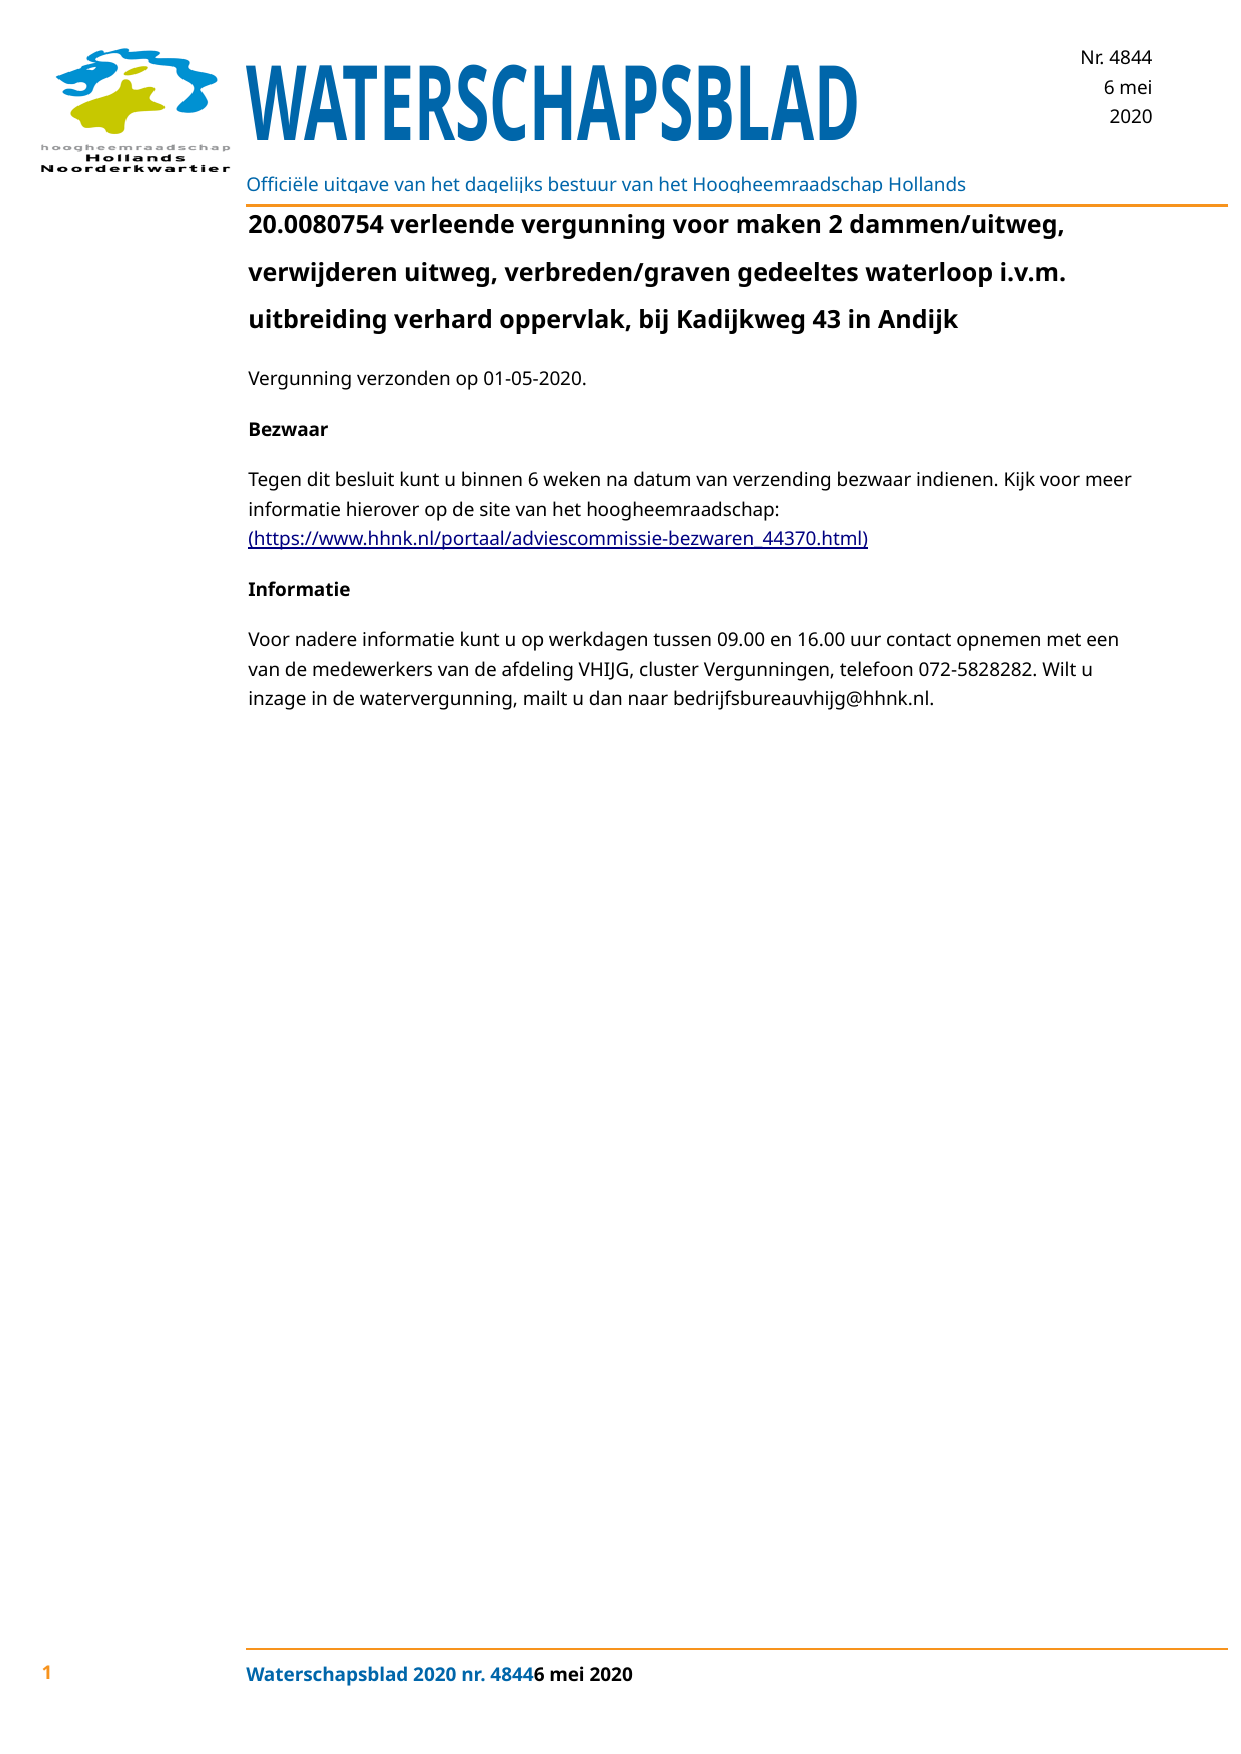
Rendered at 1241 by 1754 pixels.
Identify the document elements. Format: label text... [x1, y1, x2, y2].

text Vergunning verzonden op 01-05-2020. [248, 366, 1152, 391]
text Tegen dit besluit kunt u binnen 6 weken na datum van verzending bezwaar indienen. Kijk voor meer informatie hierover op de site van het hoogheemraadschap: (https://www.hhnk.nl/portaal/adviescommissie-bezwaren_44370.html) [248, 466, 1152, 551]
text Voor nadere informatie kunt u op werkdagen tussen 09.00 en 16.00 uur contact opnemen met een van de medewerkers van de afdeling VHIJG, cluster Vergunningen, telefoon 072-5828282. Wilt u inzage in de watervergunning, mailt u dan naar bedrijfsbureauvhijg@hhnk.nl. [248, 626, 1152, 711]
text Informatie [248, 576, 1152, 602]
text Bezwaar [248, 416, 1152, 442]
picture [41, 47, 231, 172]
text 20.0080754 verleende vergunning voor maken 2 dammen/uitweg, verwijderen uitweg, verbreden/graven gedeeltes waterloop i.v.m. uitbreiding verhard oppervlak, bij Kadijkweg 43 in Andijk [248, 207, 1152, 336]
